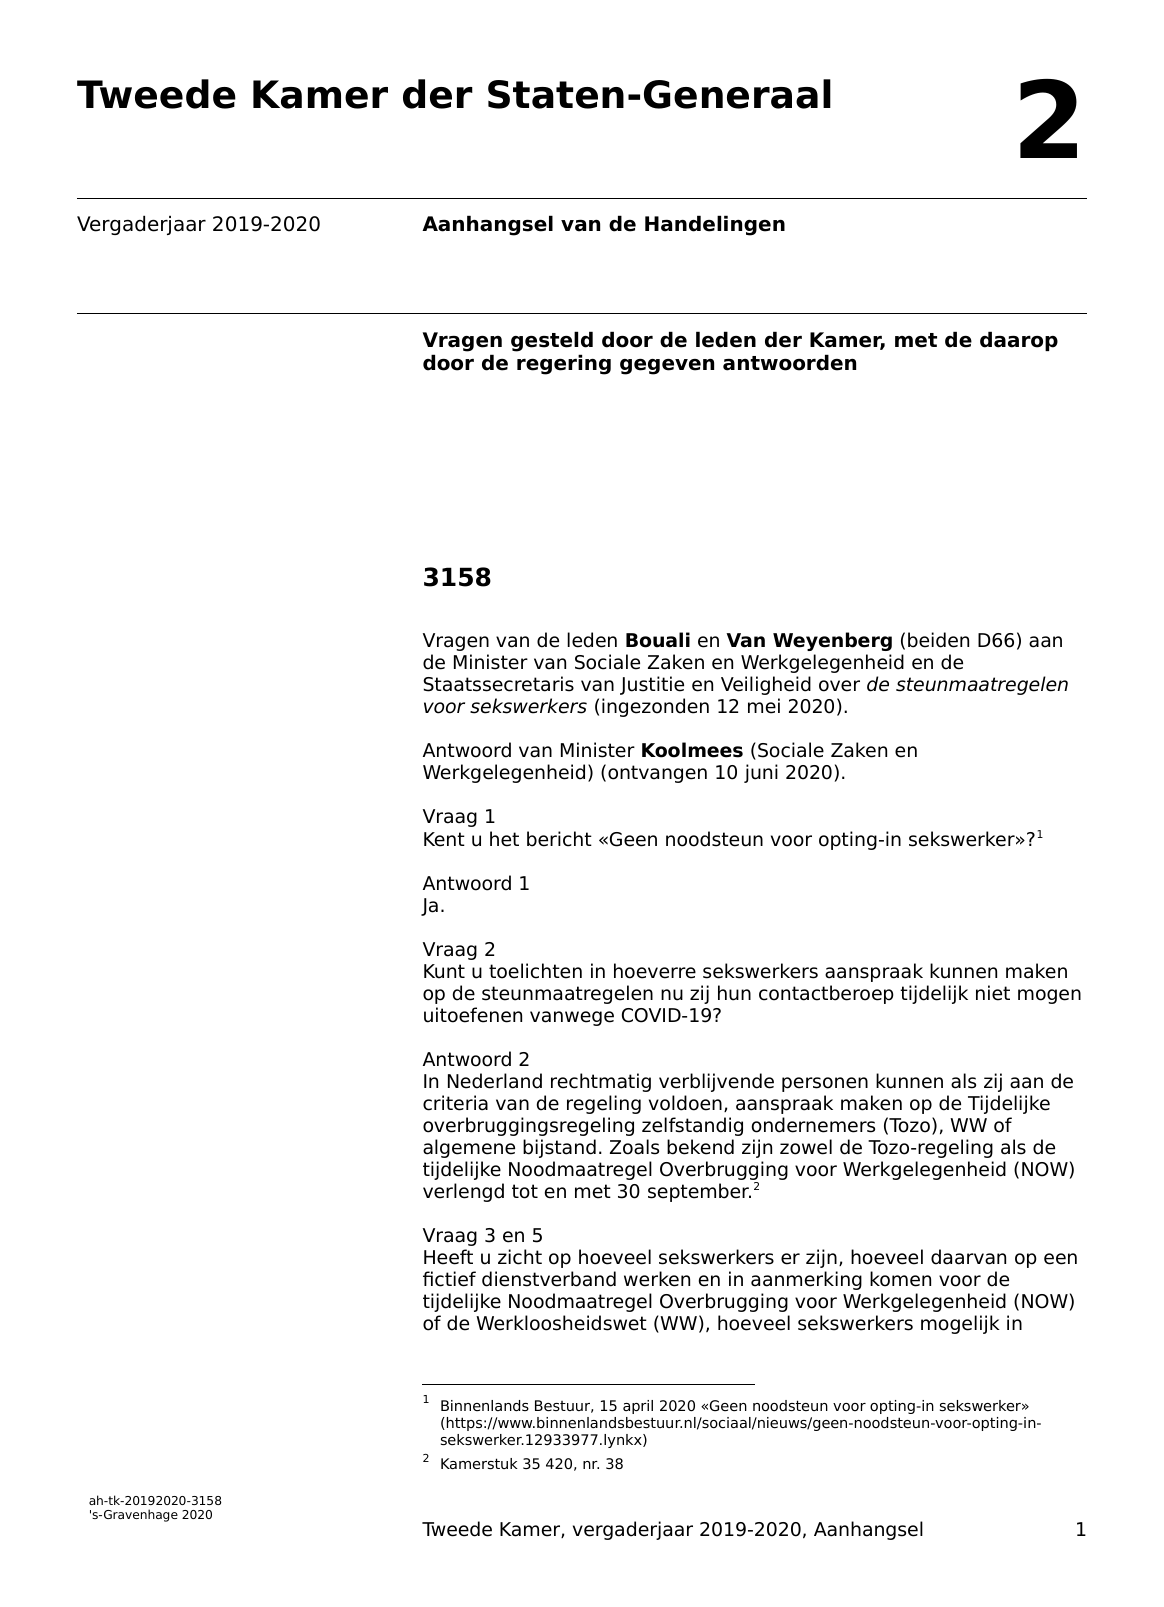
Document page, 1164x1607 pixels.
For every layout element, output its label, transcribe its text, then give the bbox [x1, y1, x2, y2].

text Vragen van de leden Bouali en Van Weyenberg (beiden D66) aan de Minister van Sociale Zaken en Werkgelegenheid en de Staatssecretaris van Justitie en Veiligheid over de steunmaatregelen voor sekswerkers (ingezonden 12 mei 2020). [422, 630, 1087, 718]
text Antwoord van Minister Koolmees (Sociale Zaken en Werkgelegenheid) (ontvangen 10 juni 2020). [422, 740, 1087, 784]
text Kunt u toelichten in hoeverre sekswerkers aanspraak kunnen maken op de steunmaatregelen nu zij hun contactberoep tijdelijk niet mogen uitoefenen vanwege COVID-19? [422, 961, 1087, 1027]
text ah-tk-20192020-3158 [88, 1494, 323, 1508]
text 's-Gravenhage 2020 [88, 1508, 323, 1522]
text Ja. [422, 894, 1087, 917]
table_cell Aanhangsel van de Handelingen [422, 199, 1087, 313]
table_cell Vragen gesteld door de leden der Kamer, met de daarop door de regering gegeven antwoorden [422, 314, 1087, 375]
text Vraag 2 [422, 939, 1087, 961]
table_header Tweede Kamer der Staten-Generaal [77, 59, 886, 198]
text Binnenlands Bestuur, 15 april 2020 «Geen noodsteun voor opting-in sekswerker» (https://www.binnenlandsbestuur.nl/sociaal/nieuws/geen-noodsteun-voor-opting-in-sekswerker.12933977.lynkx) [422, 1393, 1087, 1449]
text Antwoord 2 [422, 1049, 1087, 1071]
text In Nederland rechtmatig verblijvende personen kunnen als zij aan de criteria van de regeling voldoen, aanspraak maken op de Tijdelijke overbruggingsregeling zelfstandig ondernemers (Tozo), WW of algemene bijstand. Zoals bekend zijn zowel de Tozo-regeling als de tijdelijke Noodmaatregel Overbrugging voor Werkgelegenheid (NOW) verlengd tot en met 30 september. [422, 1071, 1087, 1203]
table_header 2 [886, 59, 1087, 198]
table_cell Vergaderjaar 2019-2020 [77, 199, 422, 313]
text Vraag 3 en 5 [422, 1225, 1087, 1247]
text 3158 [422, 563, 1087, 592]
table_cell [77, 314, 422, 375]
text Antwoord 1 [422, 873, 1087, 894]
text Kamerstuk 35 420, nr. 38 [422, 1452, 1087, 1474]
text Vraag 1 [422, 806, 1087, 828]
text Heeft u zicht op hoeveel sekswerkers er zijn, hoeveel daarvan op een fictief dienstverband werken en in aanmerking komen voor de tijdelijke Noodmaatregel Overbrugging voor Werkgelegenheid (NOW) of de Werkloosheidswet (WW), hoeveel sekswerkers mogelijk in [422, 1247, 1087, 1335]
text Kent u het bericht «Geen noodsteun voor opting-in sekswerker»? [422, 828, 1087, 850]
